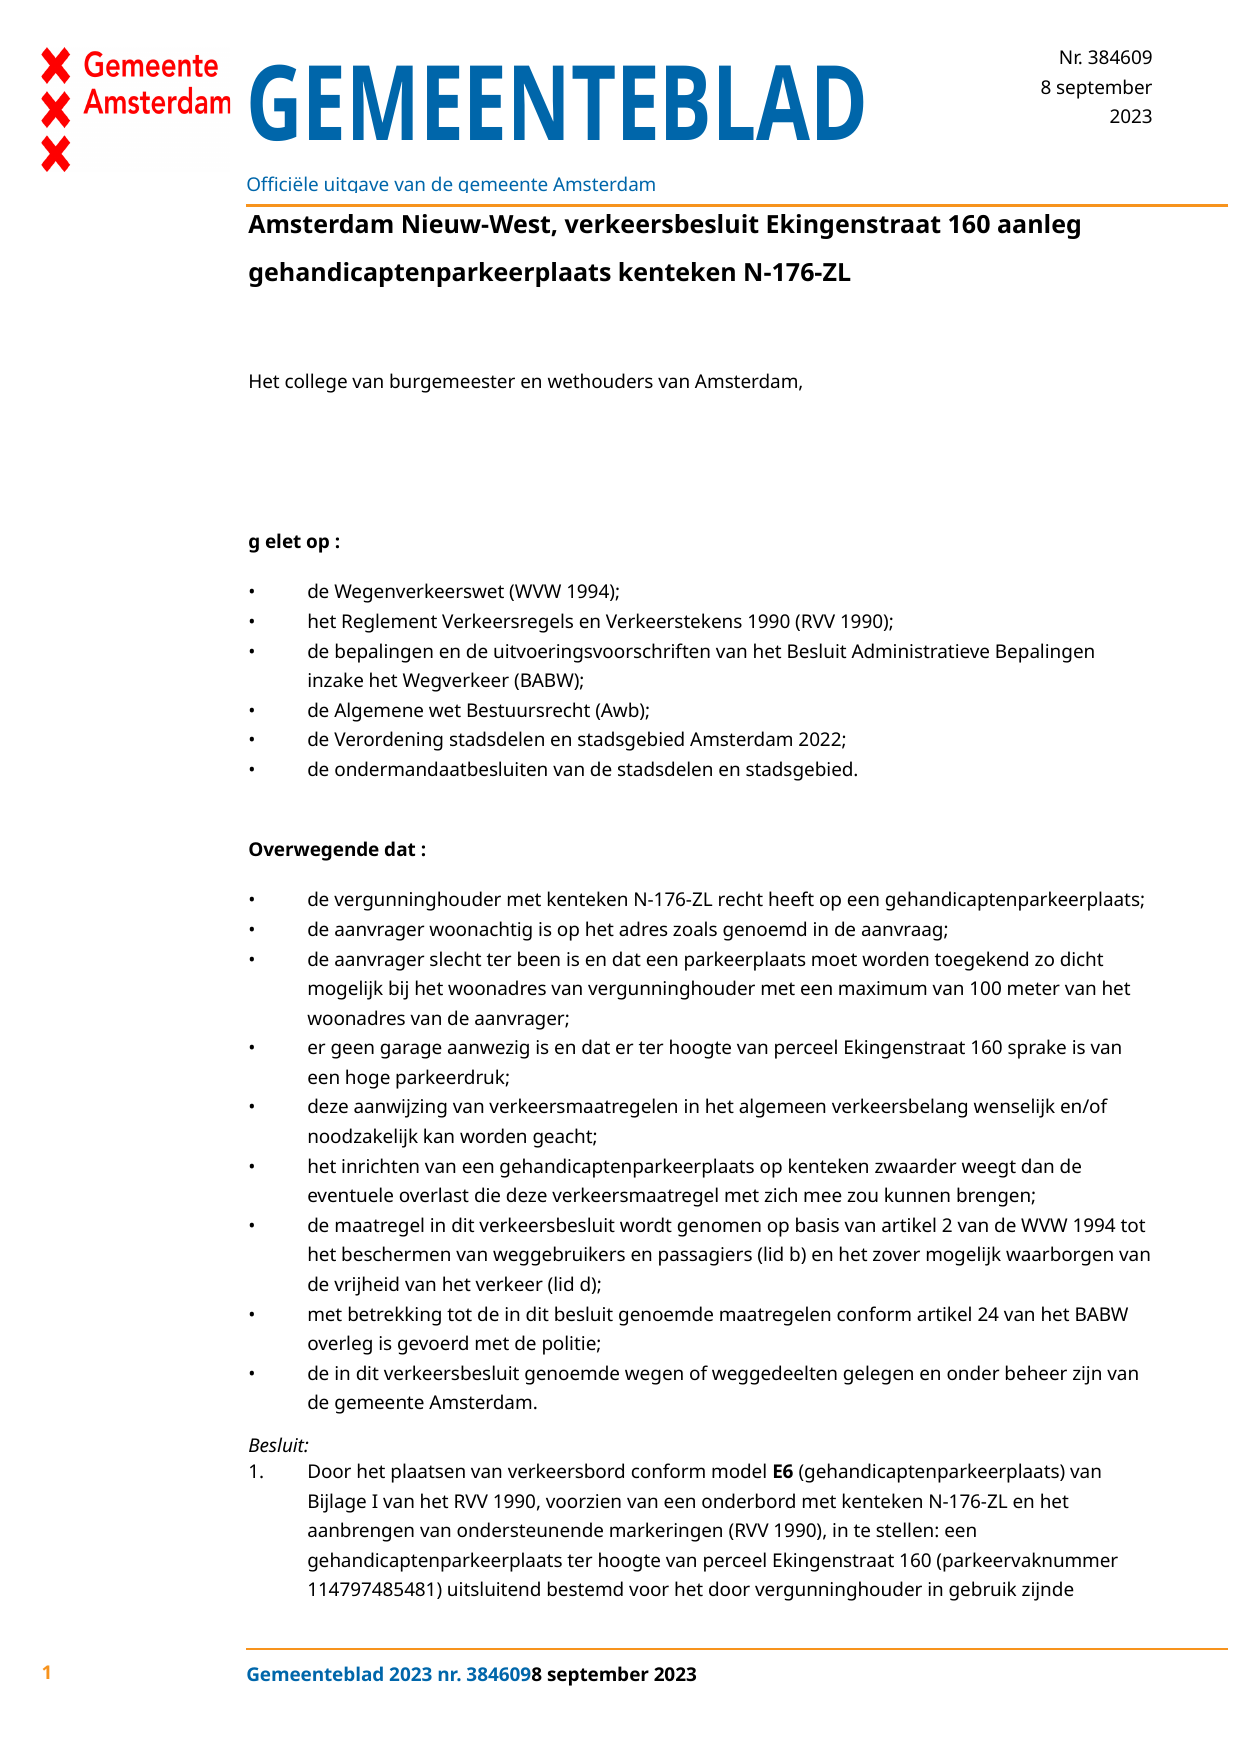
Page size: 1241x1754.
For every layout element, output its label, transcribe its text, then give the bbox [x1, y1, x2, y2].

list de ondermandaatbesluiten van de stadsdelen en stadsgebied. [248, 756, 1152, 782]
list de maatregel in dit verkeersbesluit wordt genomen op basis van artikel 2 van de WVW 1994 tot het beschermen van weggebruikers en passagiers (lid b) en het zover mogelijk waarborgen van de vrijheid van het verkeer (lid d); [248, 1212, 1152, 1297]
list het Reglement Verkeersregels en Verkeerstekens 1990 (RVV 1990); [248, 608, 1152, 634]
list deze aanwijzing van verkeersmaatregelen in het algemeen verkeersbelang wenselijk en/of noodzakelijk kan worden geacht; [248, 1094, 1152, 1149]
text Het college van burgemeester en wethouders van Amsterdam, [248, 368, 1152, 394]
text Besluit: [248, 1433, 1152, 1458]
list de bepalingen en de uitvoeringsvoorschriften van het Besluit Administratieve Bepalingen inzake het Wegverkeer (BABW); [248, 638, 1152, 693]
list de in dit verkeersbesluit genoemde wegen of weggedeelten gelegen en onder beheer zijn van de gemeente Amsterdam. [248, 1360, 1152, 1415]
list er geen garage aanwezig is en dat er ter hoogte van perceel Ekingenstraat 160 sprake is van een hoge parkeerdruk; [248, 1034, 1152, 1090]
list de vergunninghouder met kenteken N-176-ZL recht heeft op een gehandicaptenparkeerplaats; [248, 887, 1152, 912]
list de Verordening stadsdelen en stadsgebied Amsterdam 2022; [248, 727, 1152, 752]
list de Wegenverkeerswet (WVW 1994); [248, 579, 1152, 604]
list het inrichten van een gehandicaptenparkeerplaats op kenteken zwaarder weegt dan de eventuele overlast die deze verkeersmaatregel met zich mee zou kunnen brengen; [248, 1153, 1152, 1208]
list de Algemene wet Bestuursrecht (Awb); [248, 697, 1152, 723]
list de aanvrager slecht ter been is en dat een parkeerplaats moet worden toegekend zo dicht mogelijk bij het woonadres van vergunninghouder met een maximum van 100 meter van het woonadres van de aanvrager; [248, 946, 1152, 1031]
picture [41, 47, 231, 172]
text Overwegende dat : [248, 836, 1152, 862]
list de aanvrager woonachtig is op het adres zoals genoemd in de aanvraag; [248, 916, 1152, 942]
text g elet op : [248, 528, 1152, 554]
text Amsterdam Nieuw-West, verkeersbesluit Ekingenstraat 160 aanleg gehandicaptenparkeerplaats kenteken N-176-ZL [248, 207, 1152, 288]
list met betrekking tot de in dit besluit genoemde maatregelen conform artikel 24 van het BABW overleg is gevoerd met de politie; [248, 1301, 1152, 1356]
list Door het plaatsen van verkeersbord conform model E6 (gehandicaptenparkeerplaats) van Bijlage I van het RVV 1990, voorzien van een onderbord met kenteken N-176-ZL en het aanbrengen van ondersteunende markeringen (RVV 1990), in te stellen: een gehandicaptenparkeerplaats ter hoogte van perceel Ekingenstraat 160 (parkeervaknummer 114797485481) uitsluitend bestemd voor het door vergunninghouder in gebruik zijnde [248, 1458, 1152, 1602]
